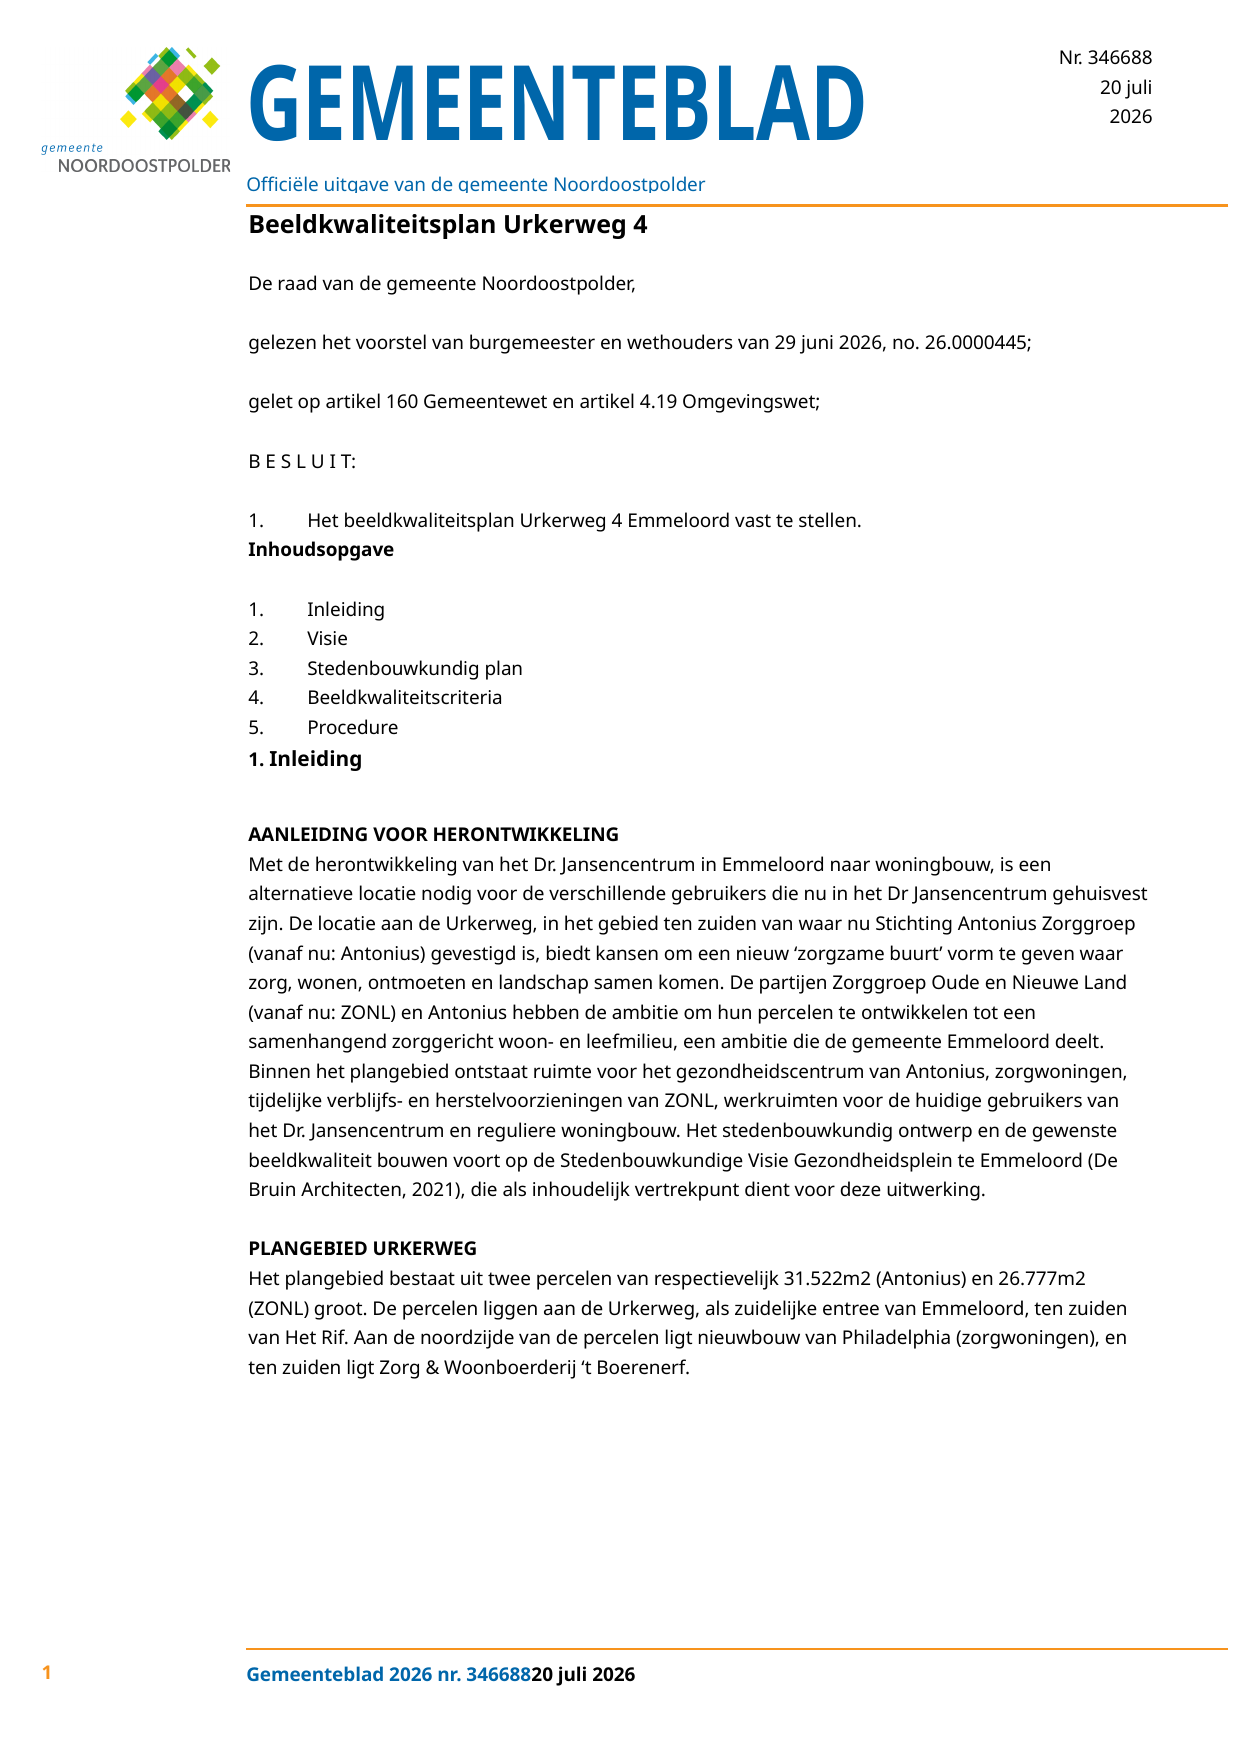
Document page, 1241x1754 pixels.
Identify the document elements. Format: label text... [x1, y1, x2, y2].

list Procedure [248, 714, 1152, 740]
text gelezen het voorstel van burgemeester en wethouders van 29 juni 2026, no. 26.0000445; [248, 329, 1152, 355]
text Binnen het plangebied ontstaat ruimte voor het gezondheidscentrum van Antonius, zorgwoningen, tijdelijke verblijfs- en herstelvoorzieningen van ZONL, werkruimten voor de huidige gebruikers van het Dr. Jansencentrum en reguliere woningbouw. Het stedenbouwkundig ontwerp en de gewenste beeldkwaliteit bouwen voort op de Stedenbouwkundige Visie Gezondheidsplein te Emmeloord (De Bruin Architecten, 2021), die als inhoudelijk vertrekpunt dient voor deze uitwerking. [248, 1058, 1152, 1202]
list Visie [248, 625, 1152, 651]
text Inhoudsopgave [248, 537, 1152, 562]
text gelet op artikel 160 Gemeentewet en artikel 4.19 Omgevingswet; [248, 389, 1152, 414]
list Inleiding [248, 596, 1152, 621]
text Met de herontwikkeling van het Dr. Jansencentrum in Emmeloord naar woningbouw, is een alternatieve locatie nodig voor de verschillende gebruikers die nu in het Dr Jansencentrum gehuisvest zijn. De locatie aan de Urkerweg, in het gebied ten zuiden van waar nu Stichting Antonius Zorggroep (vanaf nu: Antonius) gevestigd is, biedt kansen om een nieuw ‘zorgzame buurt’ vorm te geven waar zorg, wonen, ontmoeten en landschap samen komen. De partijen Zorggroep Oude en Nieuwe Land (vanaf nu: ZONL) en Antonius hebben de ambitie om hun percelen te ontwikkelen tot een samenhangend zorggericht woon- en leefmilieu, een ambitie die de gemeente Emmeloord deelt. [248, 851, 1152, 1054]
text 1. Inleiding [248, 744, 1152, 772]
text Beeldkwaliteitsplan Urkerweg 4 [248, 207, 1152, 241]
text AANLEIDING VOOR HERONTWIKKELING [248, 821, 1152, 847]
list Beeldkwaliteitscriteria [248, 684, 1152, 710]
list Het beeldkwaliteitsplan Urkerweg 4 Emmeloord vast te stellen. [248, 507, 1152, 533]
list Stedenbouwkundig plan [248, 655, 1152, 681]
text B E S L U I T: [248, 448, 1152, 473]
text PLANGEBIED URKERWEG [248, 1236, 1152, 1261]
picture [41, 47, 231, 172]
text Het plangebied bestaat uit twee percelen van respectievelijk 31.522m2 (Antonius) en 26.777m2 (ZONL) groot. De percelen liggen aan de Urkerweg, als zuidelijke entree van Emmeloord, ten zuiden van Het Rif. Aan de noordzijde van de percelen ligt nieuwbouw van Philadelphia (zorgwoningen), en ten zuiden ligt Zorg & Woonboerderij ‘t Boerenerf. [248, 1265, 1152, 1379]
text De raad van de gemeente Noordoostpolder, [248, 270, 1152, 296]
